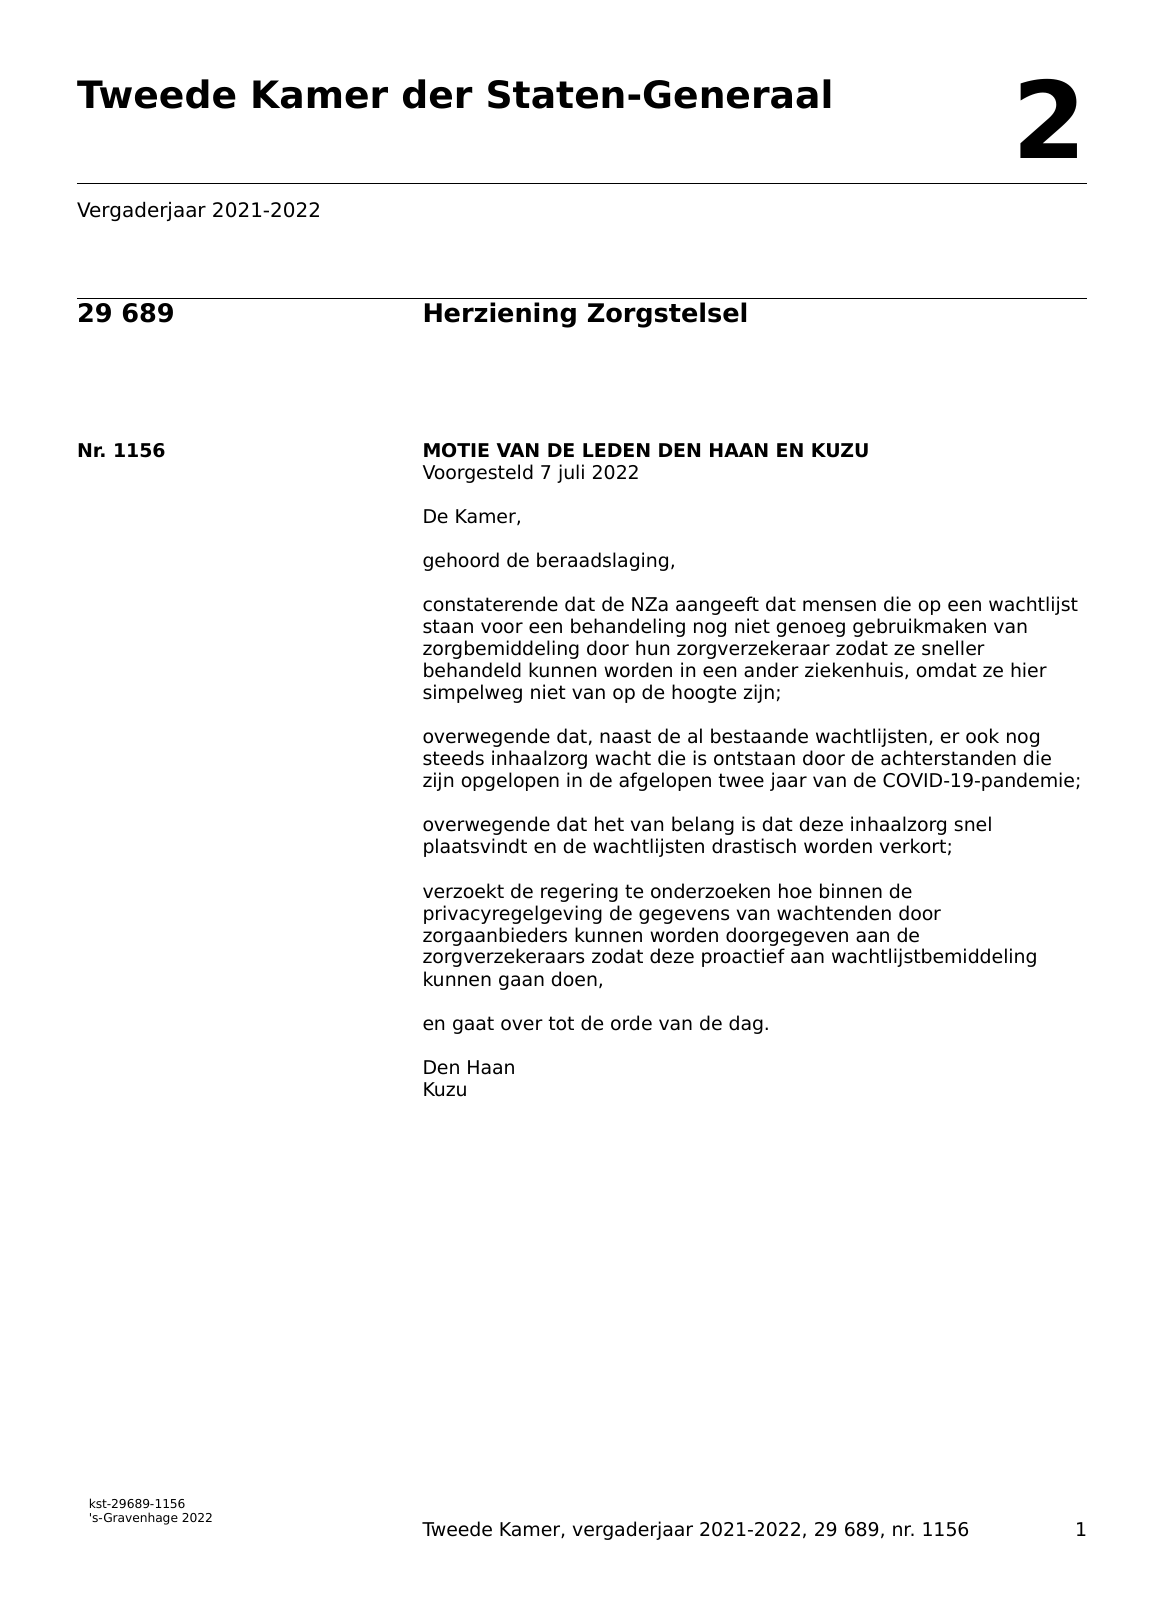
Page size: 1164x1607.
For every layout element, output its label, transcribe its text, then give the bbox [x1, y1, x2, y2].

table_cell Vergaderjaar 2021-2022 [77, 184, 1087, 298]
text De Kamer, [422, 506, 1087, 528]
text overwegende dat het van belang is dat deze inhaalzorg snel plaatsvindt en de wachtlijsten drastisch worden verkort; [422, 814, 1087, 858]
text overwegende dat, naast de al bestaande wachtlijsten, er ook nog steeds inhaalzorg wacht die is ontstaan door de achterstanden die zijn opgelopen in de afgelopen twee jaar van de COVID-19-pandemie; [422, 726, 1087, 792]
subtitle Nr. 1156 MOTIE VAN DE LEDEN DEN HAAN EN KUZU [77, 440, 1087, 462]
text constaterende dat de NZa aangeeft dat mensen die op een wachtlijst staan voor een behandeling nog niet genoeg gebruikmaken van zorgbemiddeling door hun zorgverzekeraar zodat ze sneller behandeld kunnen worden in een ander ziekenhuis, omdat ze hier simpelweg niet van op de hoogte zijn; [422, 594, 1087, 704]
text verzoekt de regering te onderzoeken hoe binnen de privacyregelgeving de gegevens van wachtenden door zorgaanbieders kunnen worden doorgegeven aan de zorgverzekeraars zodat deze proactief aan wachtlijstbemiddeling kunnen gaan doen, [422, 881, 1087, 990]
text gehoord de beraadslaging, [422, 550, 1087, 572]
table_header 2 [886, 59, 1087, 183]
text kst-29689-1156 [88, 1497, 323, 1511]
text Voorgesteld 7 juli 2022 [422, 462, 1087, 484]
text en gaat over tot de orde van de dag. [422, 1013, 1087, 1034]
text 's-Gravenhage 2022 [88, 1511, 323, 1525]
text Den Haan [422, 1057, 1087, 1079]
subtitle 29 689 Herziening Zorgstelsel [77, 299, 1087, 329]
text Kuzu [422, 1079, 1087, 1101]
table_header Tweede Kamer der Staten-Generaal [77, 59, 886, 183]
